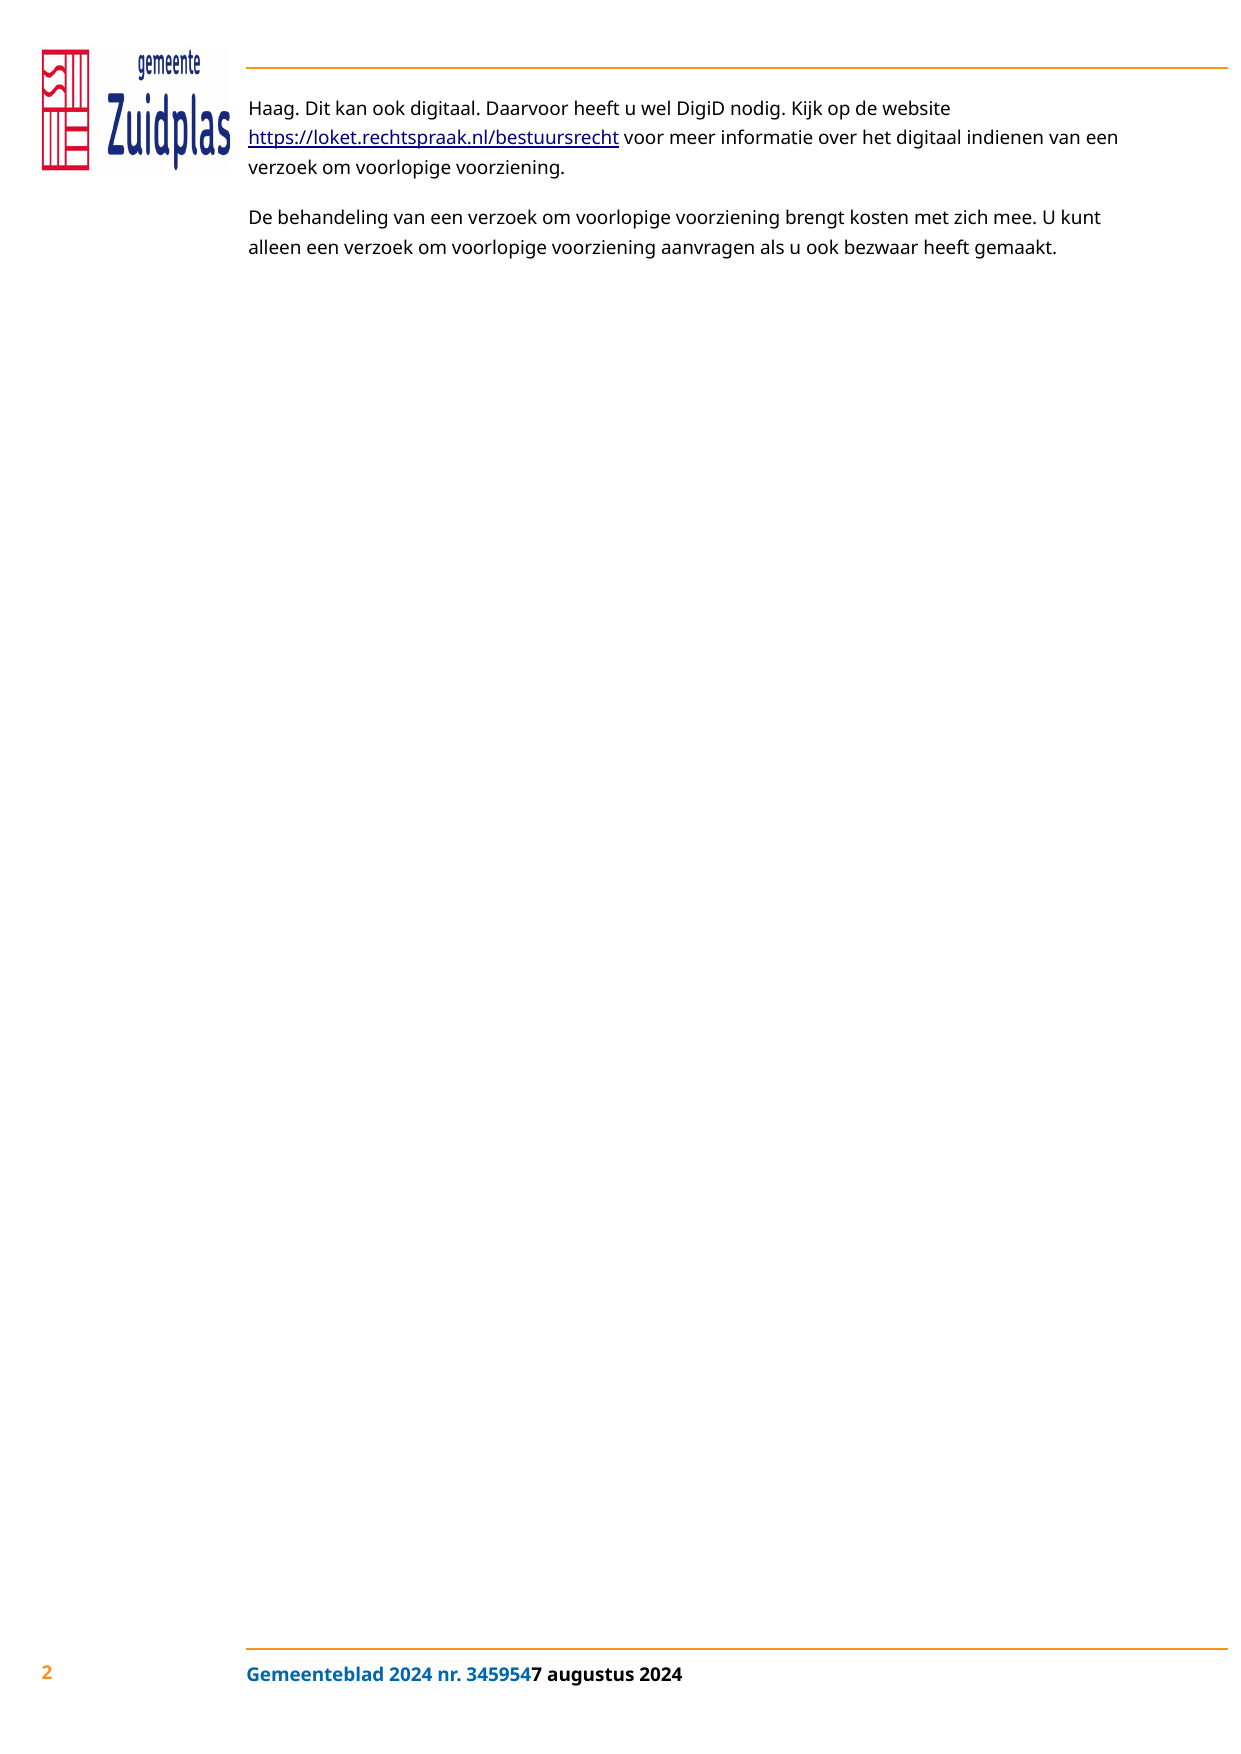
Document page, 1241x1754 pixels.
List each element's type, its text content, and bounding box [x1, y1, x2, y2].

text De behandeling van een verzoek om voorlopige voorziening brengt kosten met zich mee. U kunt alleen een verzoek om voorlopige voorziening aanvragen als u ook bezwaar heeft gemaakt. [248, 204, 1152, 260]
picture [41, 47, 231, 172]
text Haag. Dit kan ook digitaal. Daarvoor heeft u wel DigiD nodig. Kijk op de website https://loket.rechtspraak.nl/bestuursrecht voor meer informatie over het digitaal indienen van een verzoek om voorlopige voorziening. [248, 95, 1152, 180]
